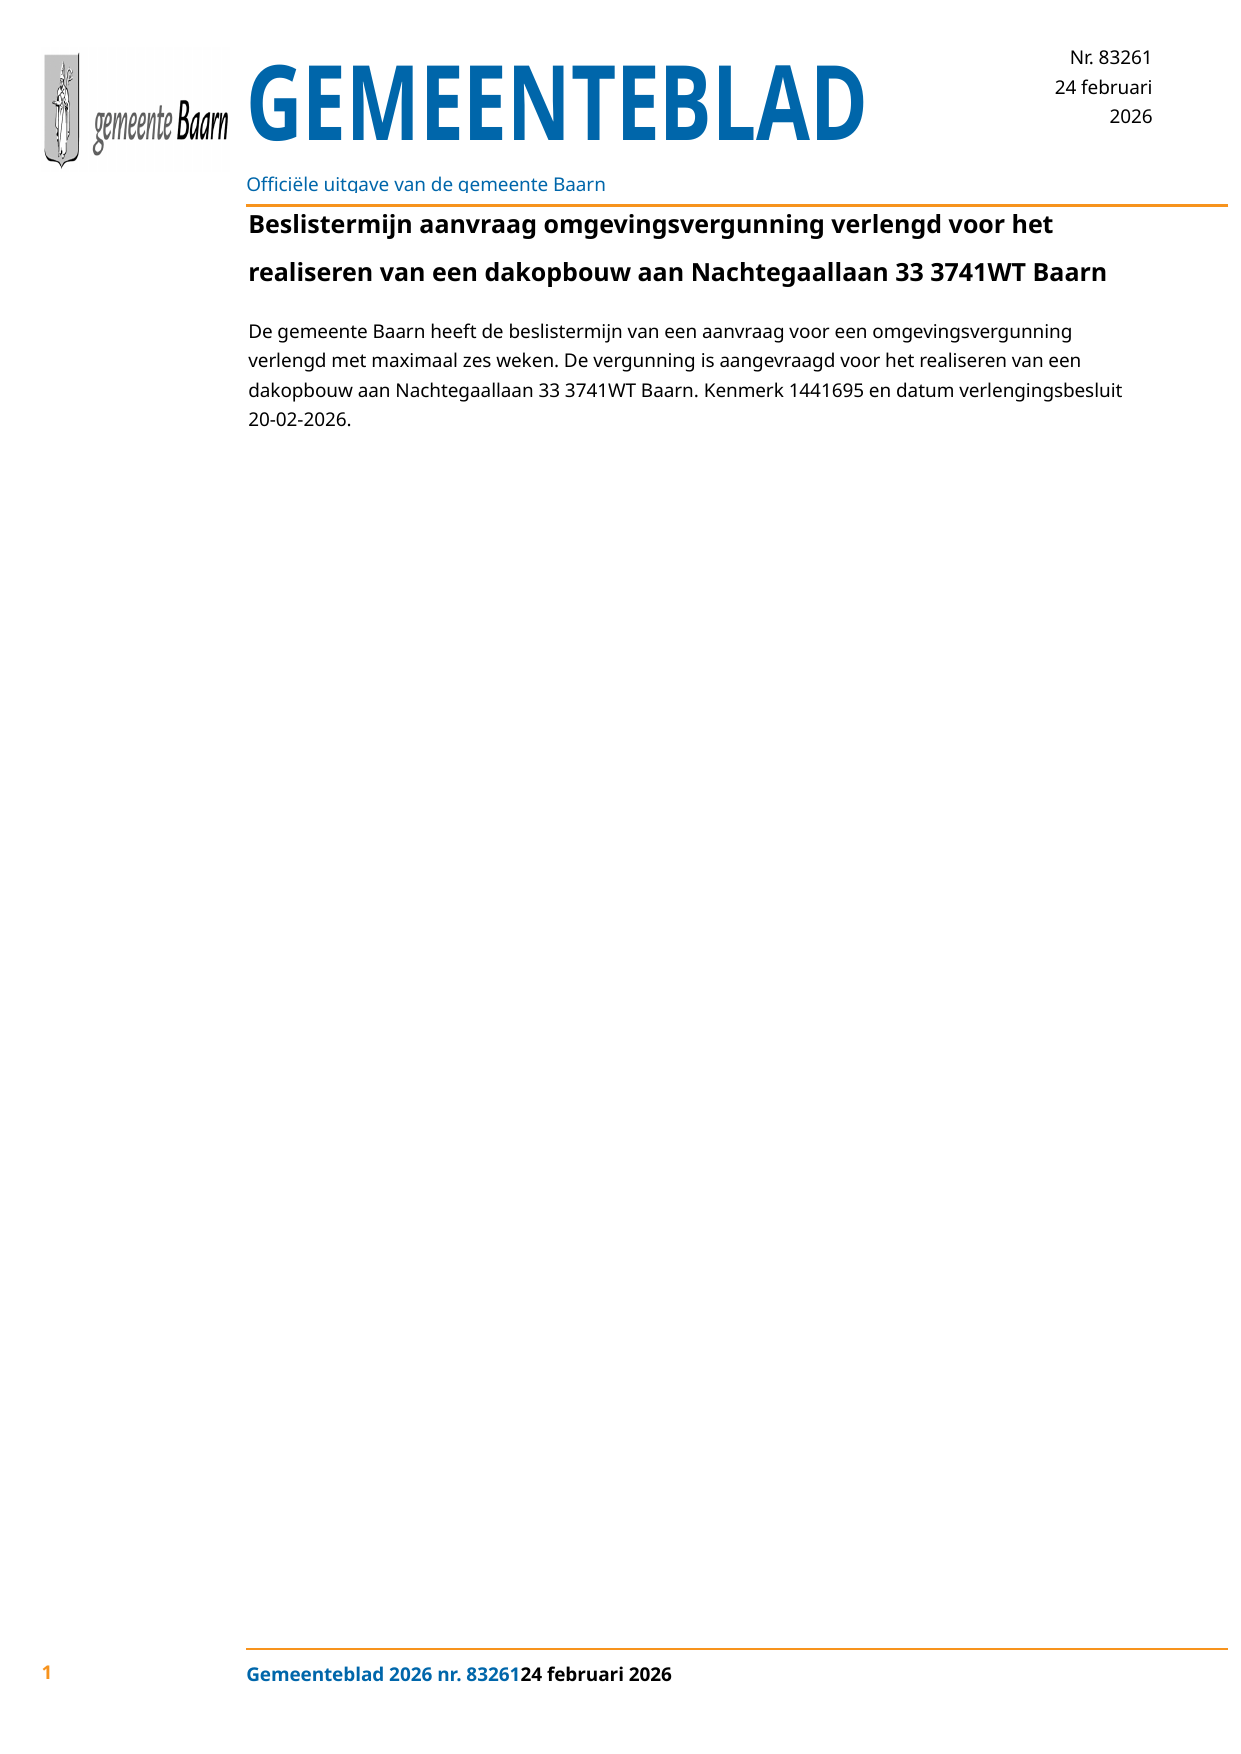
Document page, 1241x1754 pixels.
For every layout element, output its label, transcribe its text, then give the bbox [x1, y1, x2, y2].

picture [41, 47, 231, 172]
text De gemeente Baarn heeft de beslistermijn van een aanvraag voor een omgevingsvergunning verlengd met maximaal zes weken. De vergunning is aangevraagd voor het realiseren van een dakopbouw aan Nachtegaallaan 33 3741WT Baarn. Kenmerk 1441695 en datum verlengingsbesluit 20-02-2026. [248, 318, 1152, 432]
text Beslistermijn aanvraag omgevingsvergunning verlengd voor het realiseren van een dakopbouw aan Nachtegaallaan 33 3741WT Baarn [248, 207, 1152, 288]
